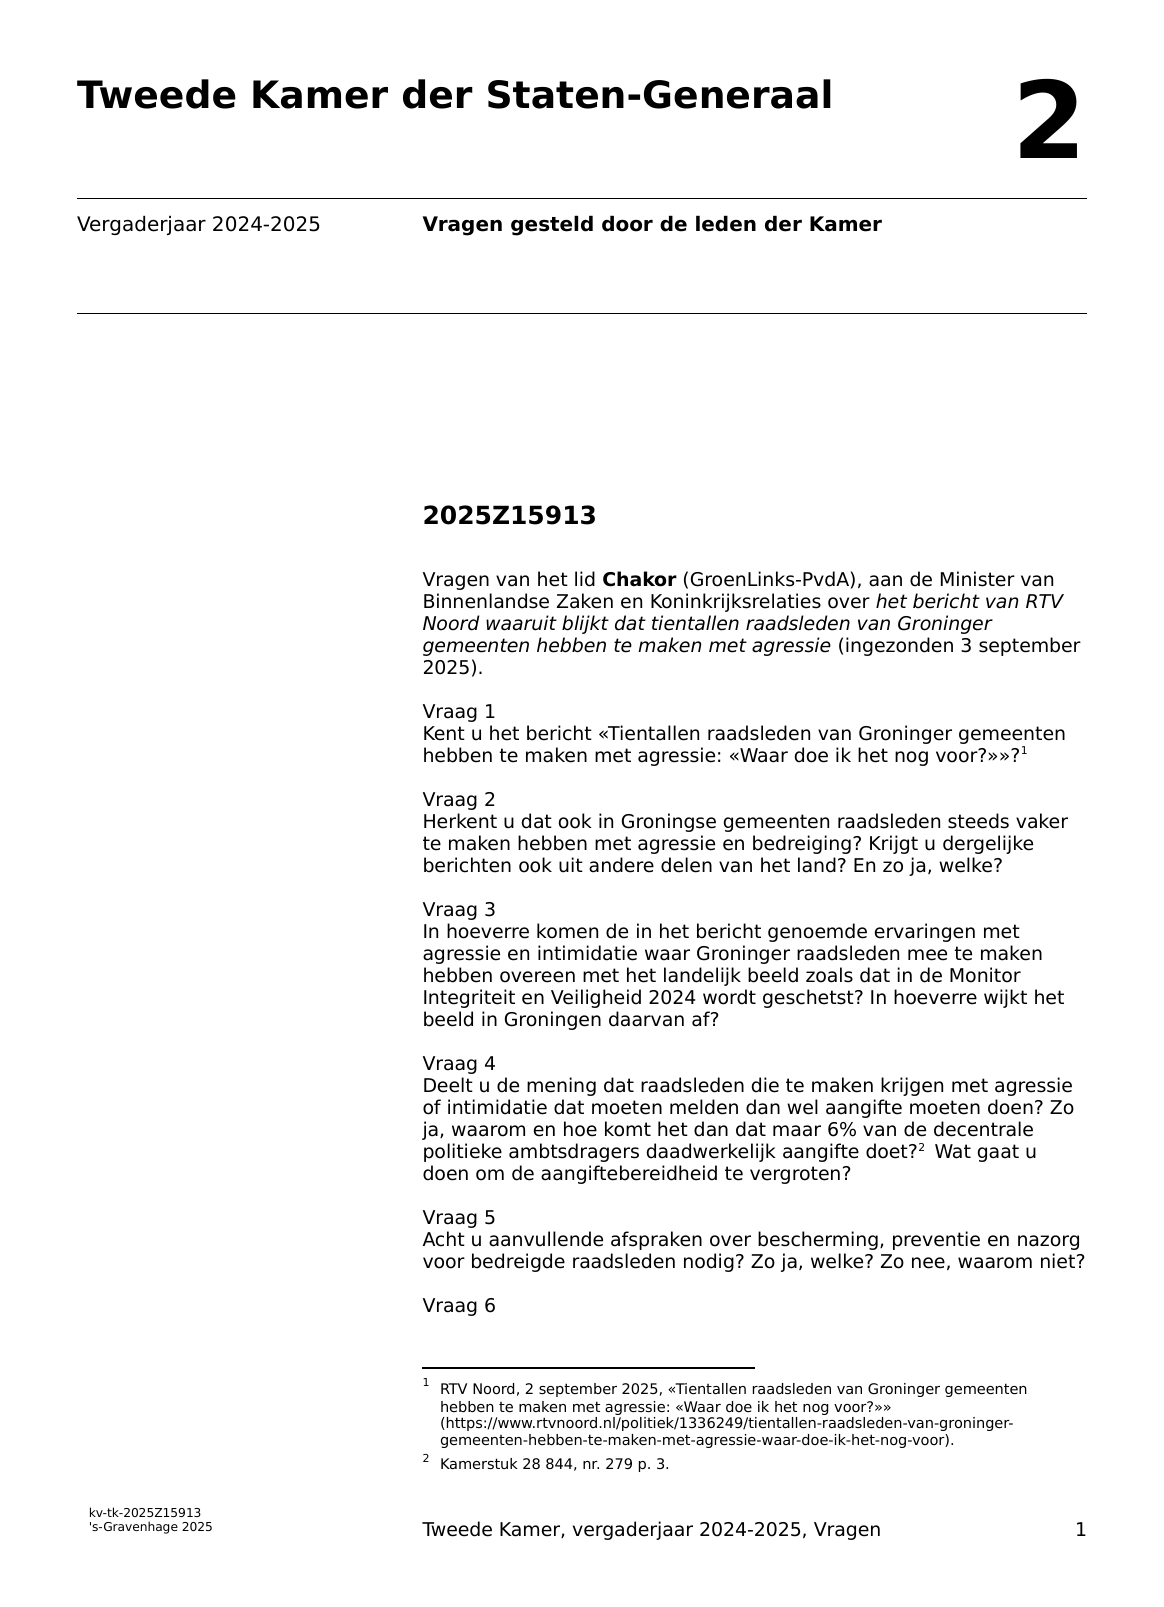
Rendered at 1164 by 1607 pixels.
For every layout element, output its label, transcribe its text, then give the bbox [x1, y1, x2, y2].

text 's-Gravenhage 2025 [88, 1520, 323, 1534]
text Kamerstuk 28 844, nr. 279 p. 3. [422, 1452, 1087, 1474]
text Vragen van het lid Chakor (GroenLinks-PvdA), aan de Minister van Binnenlandse Zaken en Koninkrijksrelaties over het bericht van RTV Noord waaruit blijkt dat tientallen raadsleden van Groninger gemeenten hebben te maken met agressie (ingezonden 3 september 2025). [422, 569, 1087, 679]
table_header Tweede Kamer der Staten-Generaal [77, 59, 886, 198]
text Vraag 2 [422, 789, 1087, 811]
text Vraag 5 [422, 1207, 1087, 1229]
text Vraag 6 [422, 1295, 1087, 1317]
text Vraag 3 [422, 899, 1087, 921]
text Deelt u de mening dat raadsleden die te maken krijgen met agressie of intimidatie dat moeten melden dan wel aangifte moeten doen? Zo ja, waarom en hoe komt het dan dat maar 6% van de decentrale politieke ambtsdragers daadwerkelijk aangifte doet? Wat gaat u doen om de aangiftebereidheid te vergroten? [422, 1075, 1087, 1185]
text Kent u het bericht «Tientallen raadsleden van Groninger gemeenten hebben te maken met agressie: «Waar doe ik het nog voor?»»? [422, 723, 1087, 767]
table_header 2 [886, 59, 1087, 198]
text Vraag 1 [422, 701, 1087, 723]
text RTV Noord, 2 september 2025, «Tientallen raadsleden van Groninger gemeenten hebben te maken met agressie: «Waar doe ik het nog voor?»» (https://www.rtvnoord.nl/politiek/1336249/tientallen-raadsleden-van-groninger-gemeenten-hebben-te-maken-met-agressie-waar-doe-ik-het-nog-voor). [422, 1377, 1087, 1449]
text Acht u aanvullende afspraken over bescherming, preventie en nazorg voor bedreigde raadsleden nodig? Zo ja, welke? Zo nee, waarom niet? [422, 1229, 1087, 1273]
text 2025Z15913 [422, 501, 1087, 531]
table_cell Vergaderjaar 2024-2025 [77, 199, 422, 313]
text Herkent u dat ook in Groningse gemeenten raadsleden steeds vaker te maken hebben met agressie en bedreiging? Krijgt u dergelijke berichten ook uit andere delen van het land? En zo ja, welke? [422, 811, 1087, 877]
text In hoeverre komen de in het bericht genoemde ervaringen met agressie en intimidatie waar Groninger raadsleden mee te maken hebben overeen met het landelijk beeld zoals dat in de Monitor Integriteit en Veiligheid 2024 wordt geschetst? In hoeverre wijkt het beeld in Groningen daarvan af? [422, 921, 1087, 1031]
table_cell Vragen gesteld door de leden der Kamer [422, 199, 1087, 313]
text Vraag 4 [422, 1053, 1087, 1075]
text kv-tk-2025Z15913 [88, 1506, 323, 1520]
